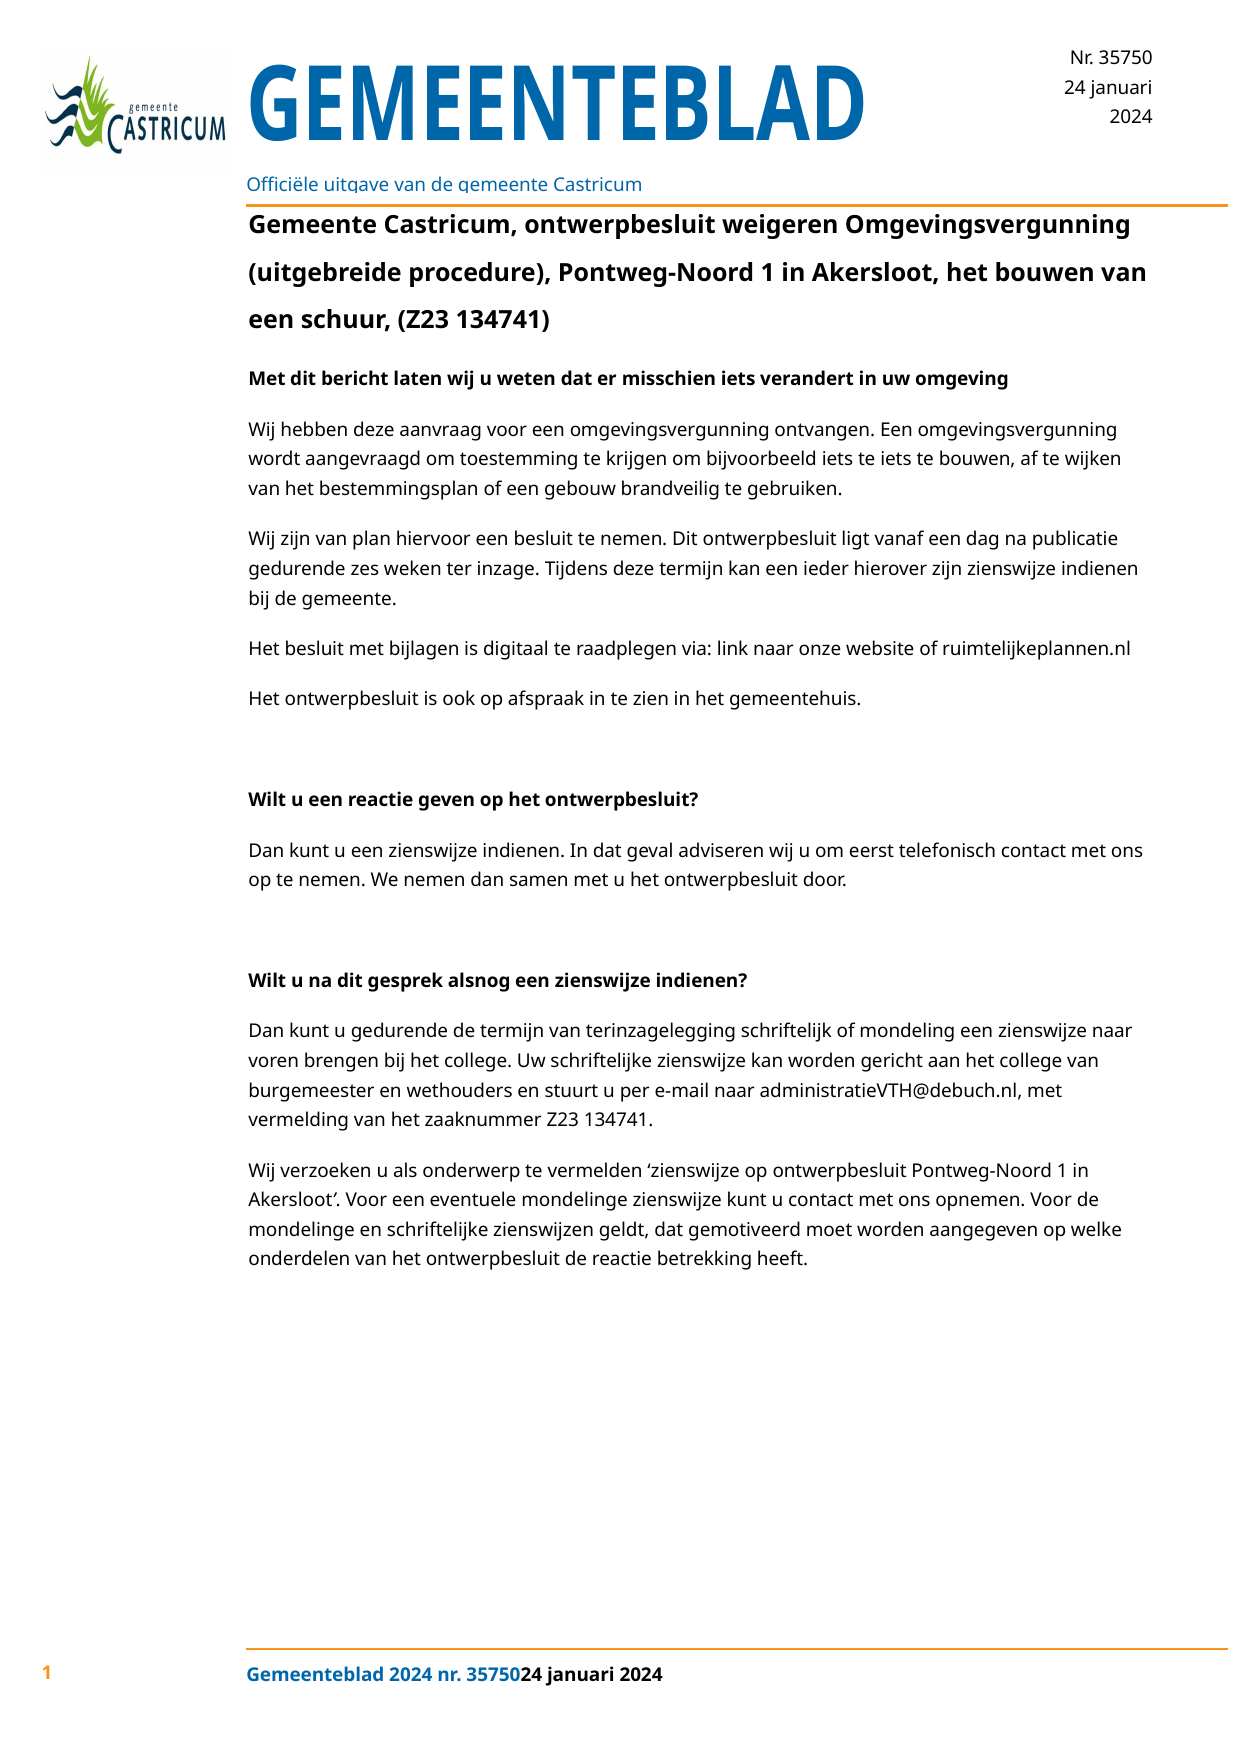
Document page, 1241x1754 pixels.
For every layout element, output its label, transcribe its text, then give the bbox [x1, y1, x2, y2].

text Wilt u na dit gesprek alsnog een zienswijze indienen? [248, 967, 1152, 993]
text Dan kunt u gedurende de termijn van terinzagelegging schriftelijk of mondeling een zienswijze naar voren brengen bij het college. Uw schriftelijke zienswijze kan worden gericht aan het college van burgemeester en wethouders en stuurt u per e-mail naar administratieVTH@debuch.nl, met vermelding van het zaaknummer Z23 134741. [248, 1018, 1152, 1132]
text Wilt u een reactie geven op het ontwerpbesluit? [248, 786, 1152, 812]
text Het besluit met bijlagen is digitaal te raadplegen via: link naar onze website of ruimtelijkeplannen.nl [248, 635, 1152, 661]
text Wij hebben deze aanvraag voor een omgevingsvergunning ontvangen. Een omgevingsvergunning wordt aangevraagd om toestemming te krijgen om bijvoorbeeld iets te iets te bouwen, af te wijken van het bestemmingsplan of een gebouw brandveilig te gebruiken. [248, 416, 1152, 501]
text Dan kunt u een zienswijze indienen. In dat geval adviseren wij u om eerst telefonisch contact met ons op te nemen. We nemen dan samen met u het ontwerpbesluit door. [248, 837, 1152, 892]
text Gemeente Castricum, ontwerpbesluit weigeren Omgevingsvergunning (uitgebreide procedure), Pontweg-Noord 1 in Akersloot, het bouwen van een schuur, (Z23 134741) [248, 207, 1152, 336]
text Met dit bericht laten wij u weten dat er misschien iets verandert in uw omgeving [248, 366, 1152, 391]
picture [41, 47, 231, 172]
text Wij zijn van plan hiervoor een besluit te nemen. Dit ontwerpbesluit ligt vanaf een dag na publicatie gedurende zes weken ter inzage. Tijdens deze termijn kan een ieder hierover zijn zienswijze indienen bij de gemeente. [248, 526, 1152, 610]
text Het ontwerpbesluit is ook op afspraak in te zien in het gemeentehuis. [248, 686, 1152, 711]
text Wij verzoeken u als onderwerp te vermelden ‘zienswijze op ontwerpbesluit Pontweg-Noord 1 in Akersloot’. Voor een eventuele mondelinge zienswijze kunt u contact met ons opnemen. Voor de mondelinge en schriftelijke zienswijzen geldt, dat gemotiveerd moet worden aangegeven op welke onderdelen van het ontwerpbesluit de reactie betrekking heeft. [248, 1157, 1152, 1271]
